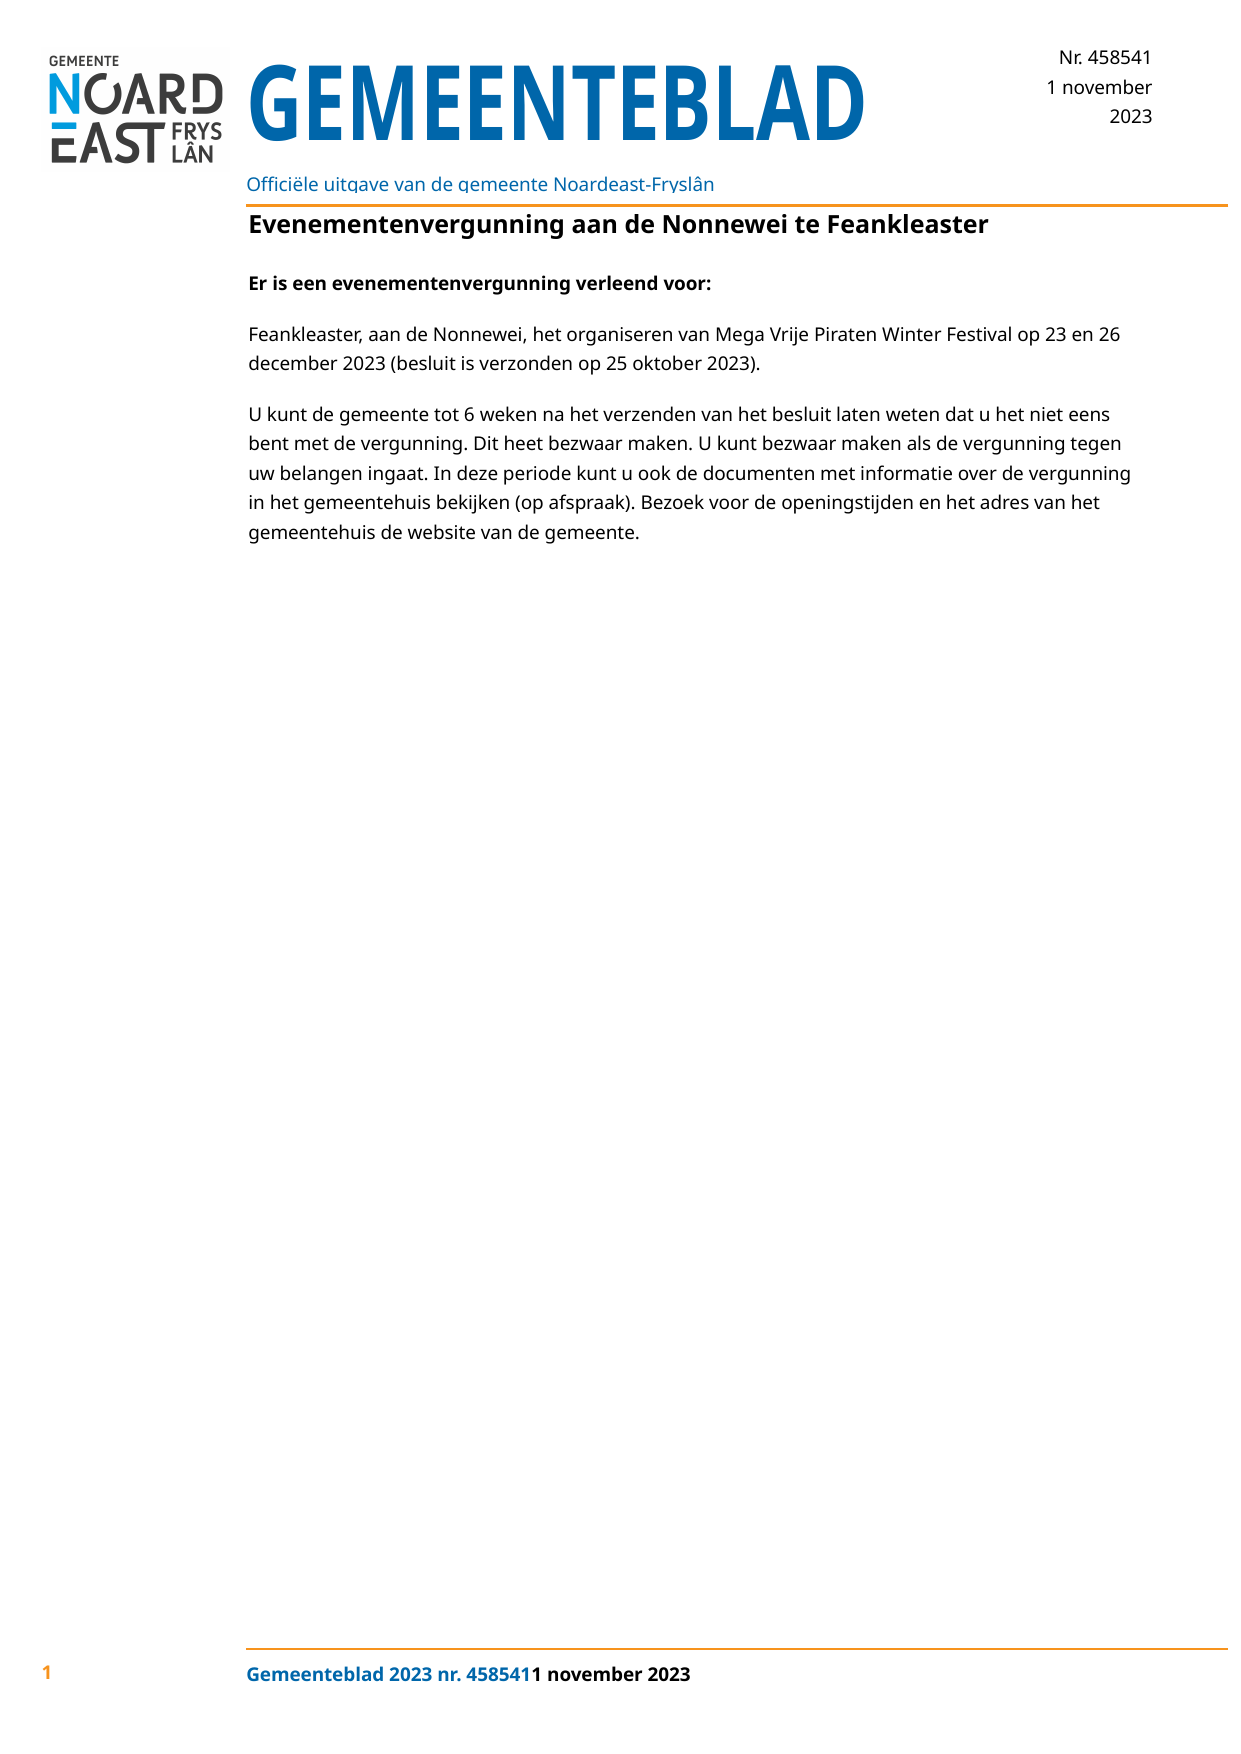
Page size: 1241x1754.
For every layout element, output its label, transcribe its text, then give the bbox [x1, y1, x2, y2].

text Er is een evenementenvergunning verleend voor: [248, 270, 1152, 296]
text Evenementenvergunning aan de Nonnewei te Feankleaster [248, 207, 1152, 241]
text U kunt de gemeente tot 6 weken na het verzenden van het besluit laten weten dat u het niet eens bent met de vergunning. Dit heet bezwaar maken. U kunt bezwaar maken als de vergunning tegen uw belangen ingaat. In deze periode kunt u ook de documenten met informatie over de vergunning in het gemeentehuis bekijken (op afspraak). Bezoek voor de openingstijden en het adres van het gemeentehuis de website van de gemeente. [248, 401, 1152, 545]
picture [41, 47, 231, 172]
text Feankleaster, aan de Nonnewei, het organiseren van Mega Vrije Piraten Winter Festival op 23 en 26 december 2023 (besluit is verzonden op 25 oktober 2023). [248, 321, 1152, 376]
